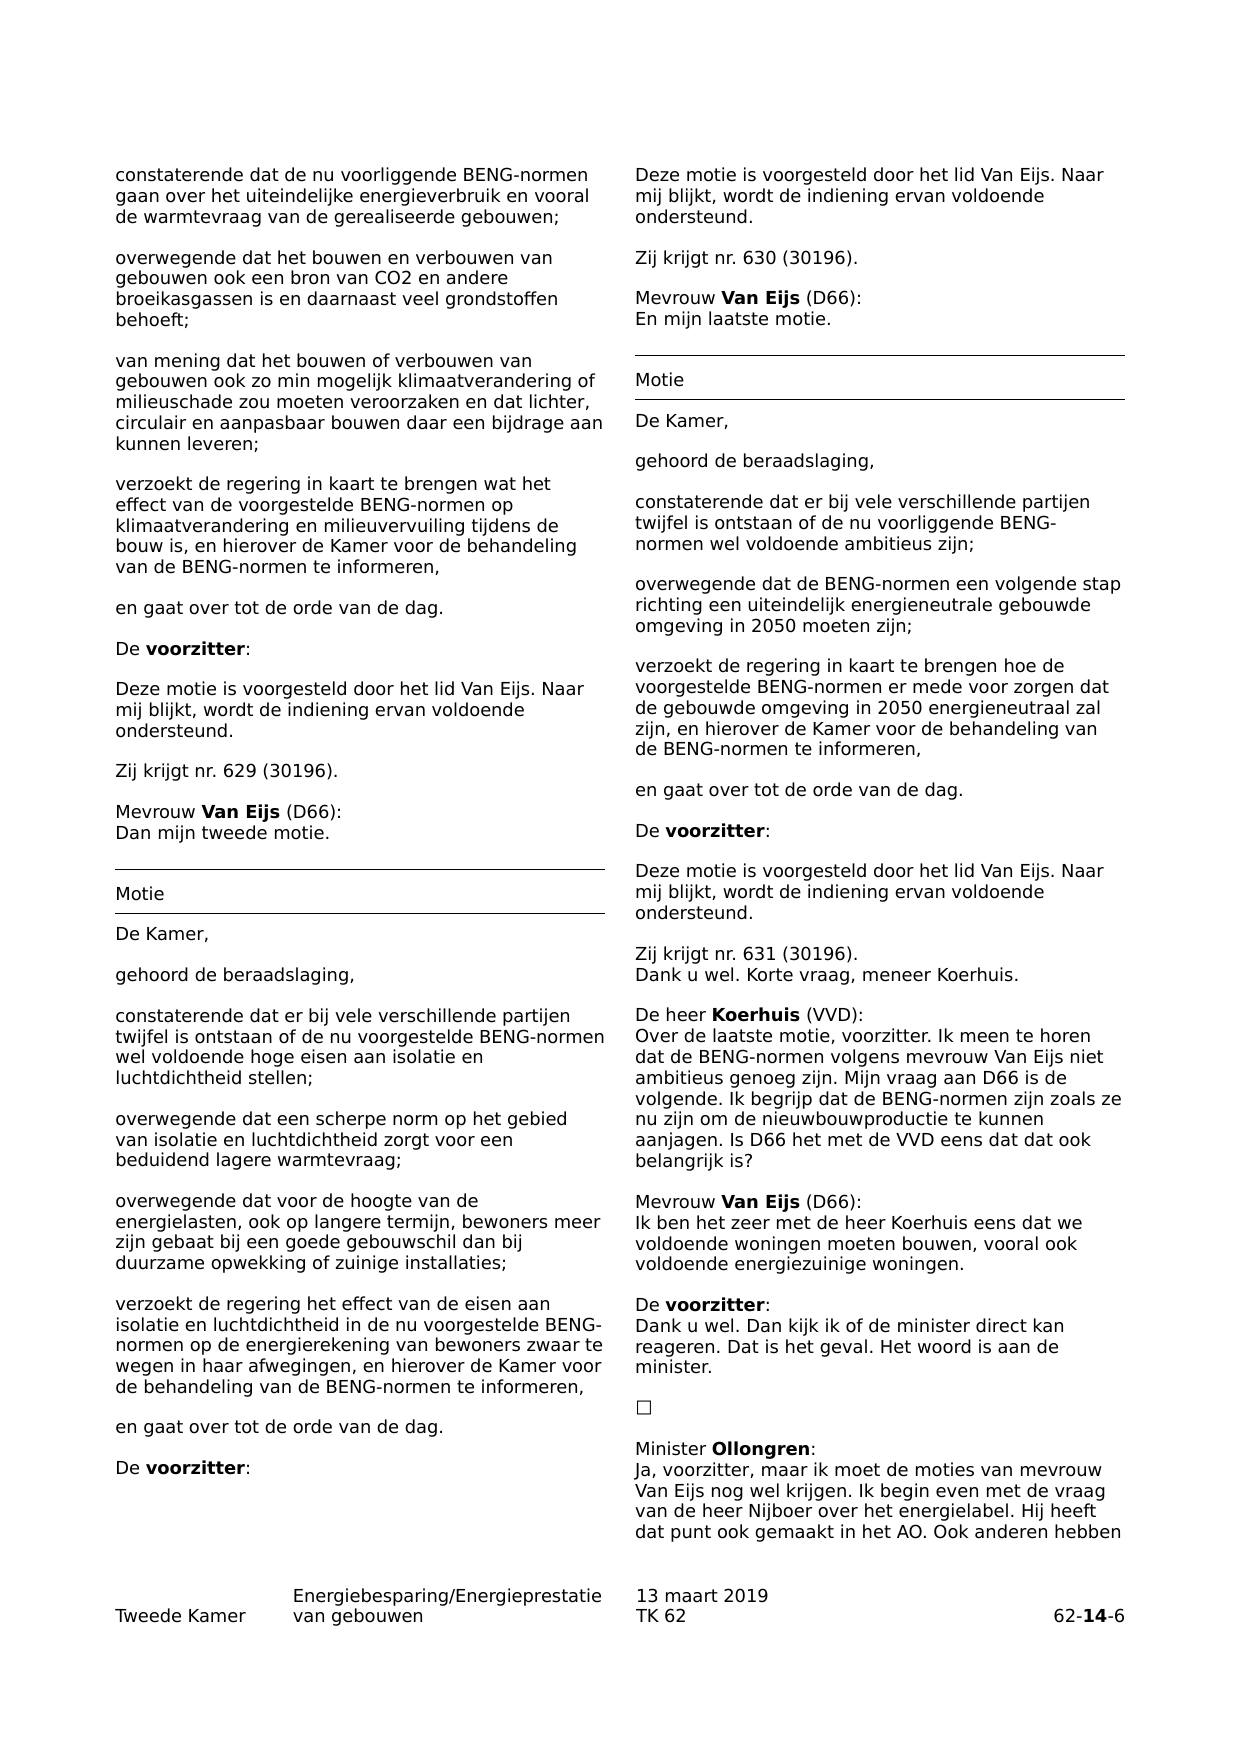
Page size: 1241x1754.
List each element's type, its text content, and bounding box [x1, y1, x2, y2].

text verzoekt de regering het effect van de eisen aan isolatie en luchtdichtheid in de nu voorgestelde BENG-normen op de energierekening van bewoners zwaar te wegen in haar afwegingen, en hierover de Kamer voor de behandeling van de BENG-normen te informeren, [115, 1294, 605, 1397]
text De voorzitter: [115, 1458, 605, 1479]
text De Kamer, [635, 410, 1125, 431]
text verzoekt de regering in kaart te brengen hoe de voorgestelde BENG-normen er mede voor zorgen dat de gebouwde omgeving in 2050 energieneutraal zal zijn, en hierover de Kamer voor de behandeling van de BENG-normen te informeren, [635, 656, 1125, 760]
text Mevrouw Van Eijs (D66): [115, 802, 605, 823]
text Dank u wel. Dan kijk ik of de minister direct kan reageren. Dat is het geval. Het woord is aan de minister. [635, 1316, 1125, 1378]
text en gaat over tot de orde van de dag. [115, 1417, 605, 1438]
text Deze motie is voorgesteld door het lid Van Eijs. Naar mij blijkt, wordt de indiening ervan voldoende ondersteund. [635, 165, 1125, 227]
text Deze motie is voorgesteld door het lid Van Eijs. Naar mij blijkt, wordt de indiening ervan voldoende ondersteund. [635, 861, 1125, 923]
text overwegende dat een scherpe norm op het gebied van isolatie en luchtdichtheid zorgt voor een beduidend lagere warmtevraag; [115, 1109, 605, 1171]
text Dank u wel. Korte vraag, meneer Koerhuis. [635, 964, 1125, 985]
text En mijn laatste motie. [635, 309, 1125, 330]
text De Kamer, [115, 924, 605, 945]
text constaterende dat er bij vele verschillende partijen twijfel is ontstaan of de nu voorgestelde BENG-normen wel voldoende hoge eisen aan isolatie en luchtdichtheid stellen; [115, 1006, 605, 1089]
text constaterende dat de nu voorliggende BENG-normen gaan over het uiteindelijke energieverbruik en vooral de warmtevraag van de gerealiseerde gebouwen; [115, 165, 605, 227]
text en gaat over tot de orde van de dag. [115, 598, 605, 618]
text Zij krijgt nr. 630 (30196). [635, 247, 1125, 268]
text van mening dat het bouwen of verbouwen van gebouwen ook zo min mogelijk klimaatverandering of milieuschade zou moeten veroorzaken en dat lichter, circulair en aanpasbaar bouwen daar een bijdrage aan kunnen leveren; [115, 350, 605, 454]
text Zij krijgt nr. 631 (30196). [635, 943, 1125, 964]
text De heer Koerhuis (VVD): [635, 1005, 1125, 1026]
text en gaat over tot de orde van de dag. [635, 780, 1125, 801]
text De voorzitter: [635, 1295, 1125, 1316]
text Minister Ollongren: [635, 1439, 1125, 1459]
text Zij krijgt nr. 629 (30196). [115, 761, 605, 782]
text Over de laatste motie, voorzitter. Ik meen te horen dat de BENG-normen volgens mevrouw Van Eijs niet ambitieus genoeg zijn. Mijn vraag aan D66 is de volgende. Ik begrijp dat de BENG-normen zijn zoals ze nu zijn om de nieuwbouwproductie te kunnen aanjagen. Is D66 het met de VVD eens dat dat ook belangrijk is? [635, 1026, 1125, 1172]
text Dan mijn tweede motie. [115, 823, 605, 844]
text De voorzitter: [115, 638, 605, 659]
text gehoord de beraadslaging, [115, 965, 605, 986]
text verzoekt de regering in kaart te brengen wat het effect van de voorgestelde BENG-normen op klimaatverandering en milieuvervuiling tijdens de bouw is, en hierover de Kamer voor de behandeling van de BENG-normen te informeren, [115, 474, 605, 578]
text Ik ben het zeer met de heer Koerhuis eens dat we voldoende woningen moeten bouwen, vooral ook voldoende energiezuinige woningen. [635, 1212, 1125, 1275]
text ⬜ [635, 1398, 1125, 1419]
text overwegende dat voor de hoogte van de energielasten, ook op langere termijn, bewoners meer zijn gebaat bij een goede gebouwschil dan bij duurzame opwekking of zuinige installaties; [115, 1191, 605, 1274]
text De voorzitter: [635, 821, 1125, 841]
text Ja, voorzitter, maar ik moet de moties van mevrouw Van Eijs nog wel krijgen. Ik begin even met de vraag van de heer Nijboer over het energielabel. Hij heeft dat punt ook gemaakt in het AO. Ook anderen hebben [635, 1459, 1125, 1543]
text constaterende dat er bij vele verschillende partijen twijfel is ontstaan of de nu voorliggende BENG-normen wel voldoende ambitieus zijn; [635, 492, 1125, 554]
text gehoord de beraadslaging, [635, 451, 1125, 472]
text Mevrouw Van Eijs (D66): [635, 1192, 1125, 1212]
text Mevrouw Van Eijs (D66): [635, 288, 1125, 309]
text overwegende dat de BENG-normen een volgende stap richting een uiteindelijk energieneutrale gebouwde omgeving in 2050 moeten zijn; [635, 574, 1125, 636]
text Motie [635, 370, 1125, 390]
text Motie [115, 883, 605, 904]
text overwegende dat het bouwen en verbouwen van gebouwen ook een bron van CO2 en andere broeikasgassen is en daarnaast veel grondstoffen behoeft; [115, 247, 605, 330]
text Deze motie is voorgesteld door het lid Van Eijs. Naar mij blijkt, wordt de indiening ervan voldoende ondersteund. [115, 679, 605, 741]
